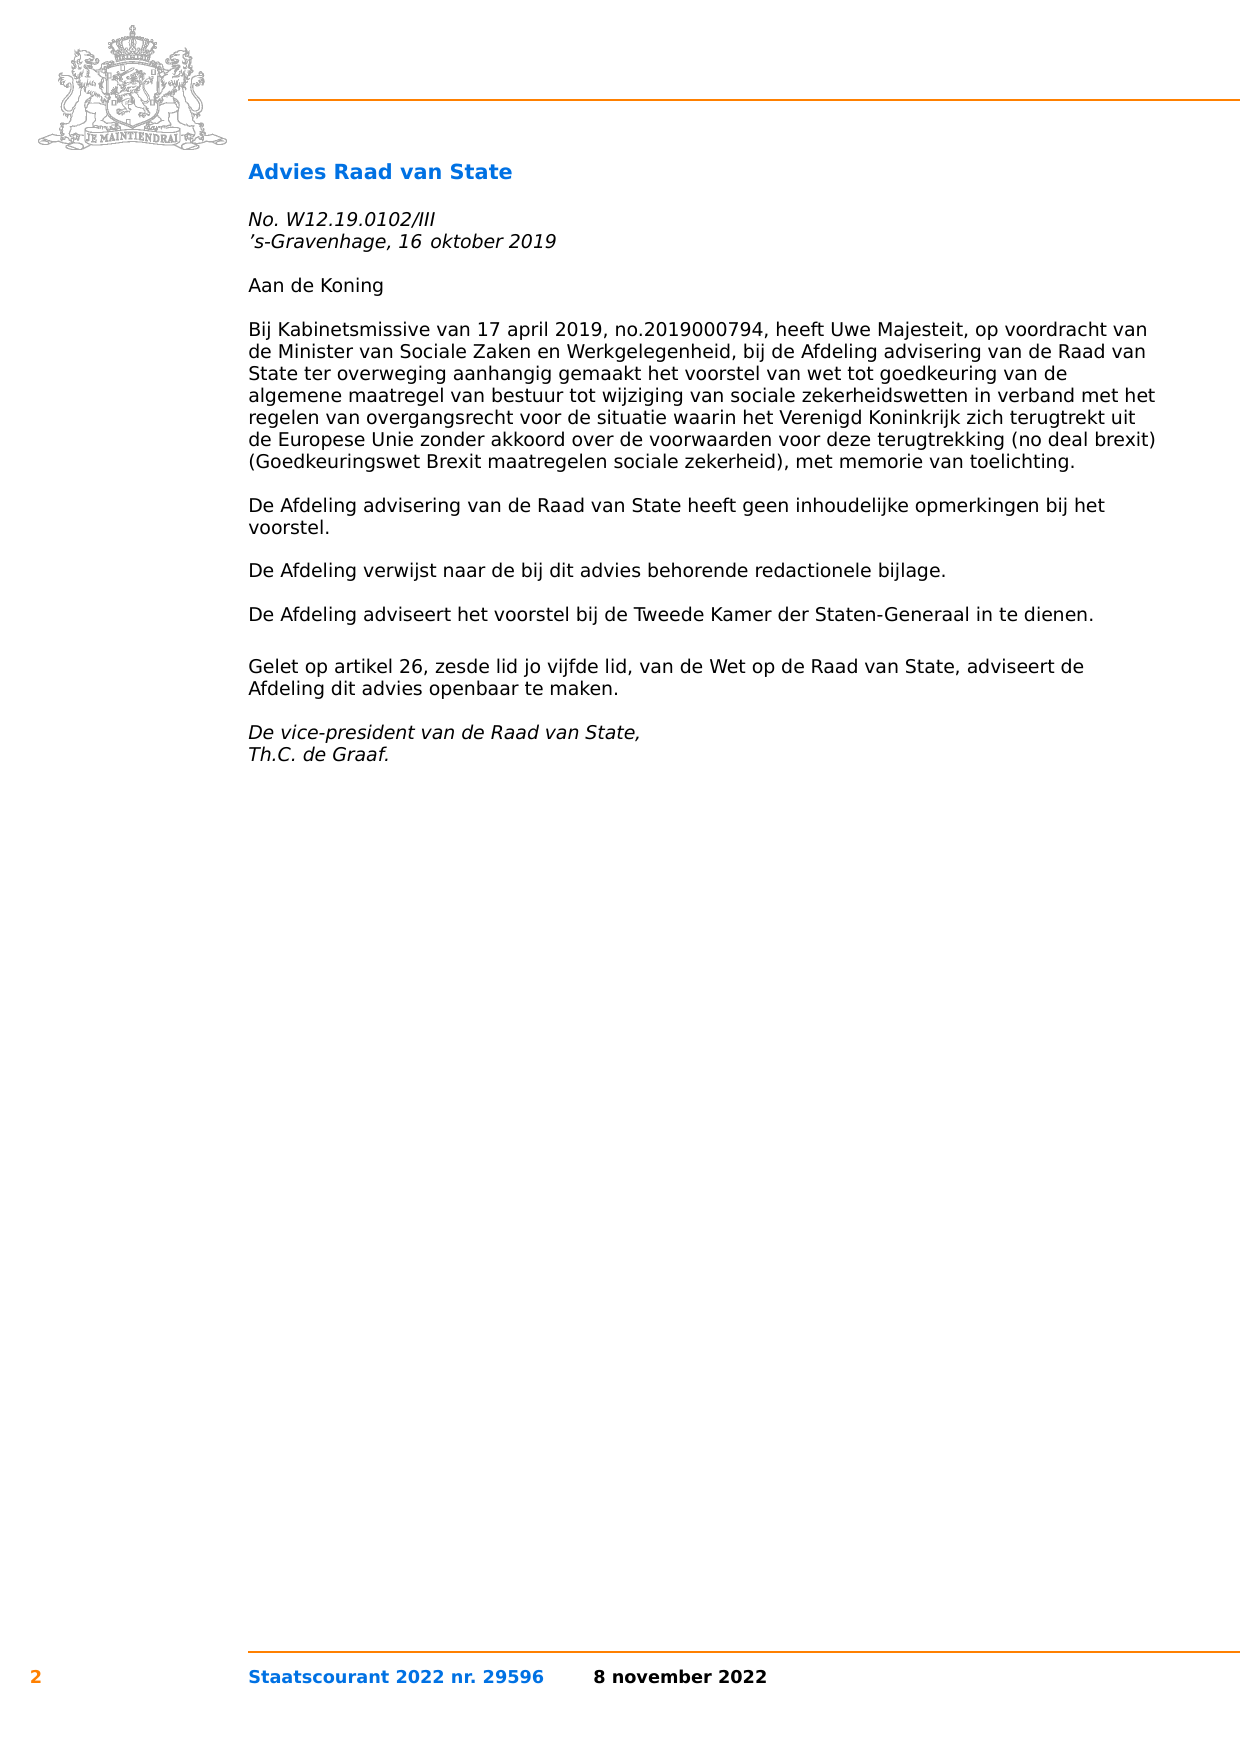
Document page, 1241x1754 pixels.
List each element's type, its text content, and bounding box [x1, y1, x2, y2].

picture [38, 25, 227, 150]
text Aan de Koning [248, 275, 1163, 297]
text De vice-president van de Raad van State, Th.C. de Graaf. [248, 722, 1163, 766]
text Bij Kabinetsmissive van 17 april 2019, no.2019000794, heeft Uwe Majesteit, op voordracht van de Minister van Sociale Zaken en Werkgelegenheid, bij de Afdeling advisering van de Raad van State ter overweging aanhangig gemaakt het voorstel van wet tot goedkeuring van de algemene maatregel van bestuur tot wijziging van sociale zekerheidswetten in verband met het regelen van overgangsrecht voor de situatie waarin het Verenigd Koninkrijk zich terugtrekt uit de Europese Unie zonder akkoord over de voorwaarden voor deze terugtrekking (no deal brexit) (Goedkeuringswet Brexit maatregelen sociale zekerheid), met memorie van toelichting. [248, 319, 1163, 473]
subtitle Advies Raad van State [248, 160, 1163, 184]
text ’s-Gravenhage, 16 oktober 2019 [248, 231, 1163, 253]
text De Afdeling advisering van de Raad van State heeft geen inhoudelijke opmerkingen bij het voorstel. [248, 494, 1163, 538]
text Gelet op artikel 26, zesde lid jo vijfde lid, van de Wet op de Raad van State, adviseert de Afdeling dit advies openbaar te maken. [248, 656, 1163, 700]
text De Afdeling adviseert het voorstel bij de Tweede Kamer der Staten-Generaal in te dienen. [248, 604, 1163, 626]
text De Afdeling verwijst naar de bij dit advies behorende redactionele bijlage. [248, 560, 1163, 582]
text No. W12.19.0102/III [248, 209, 1163, 231]
